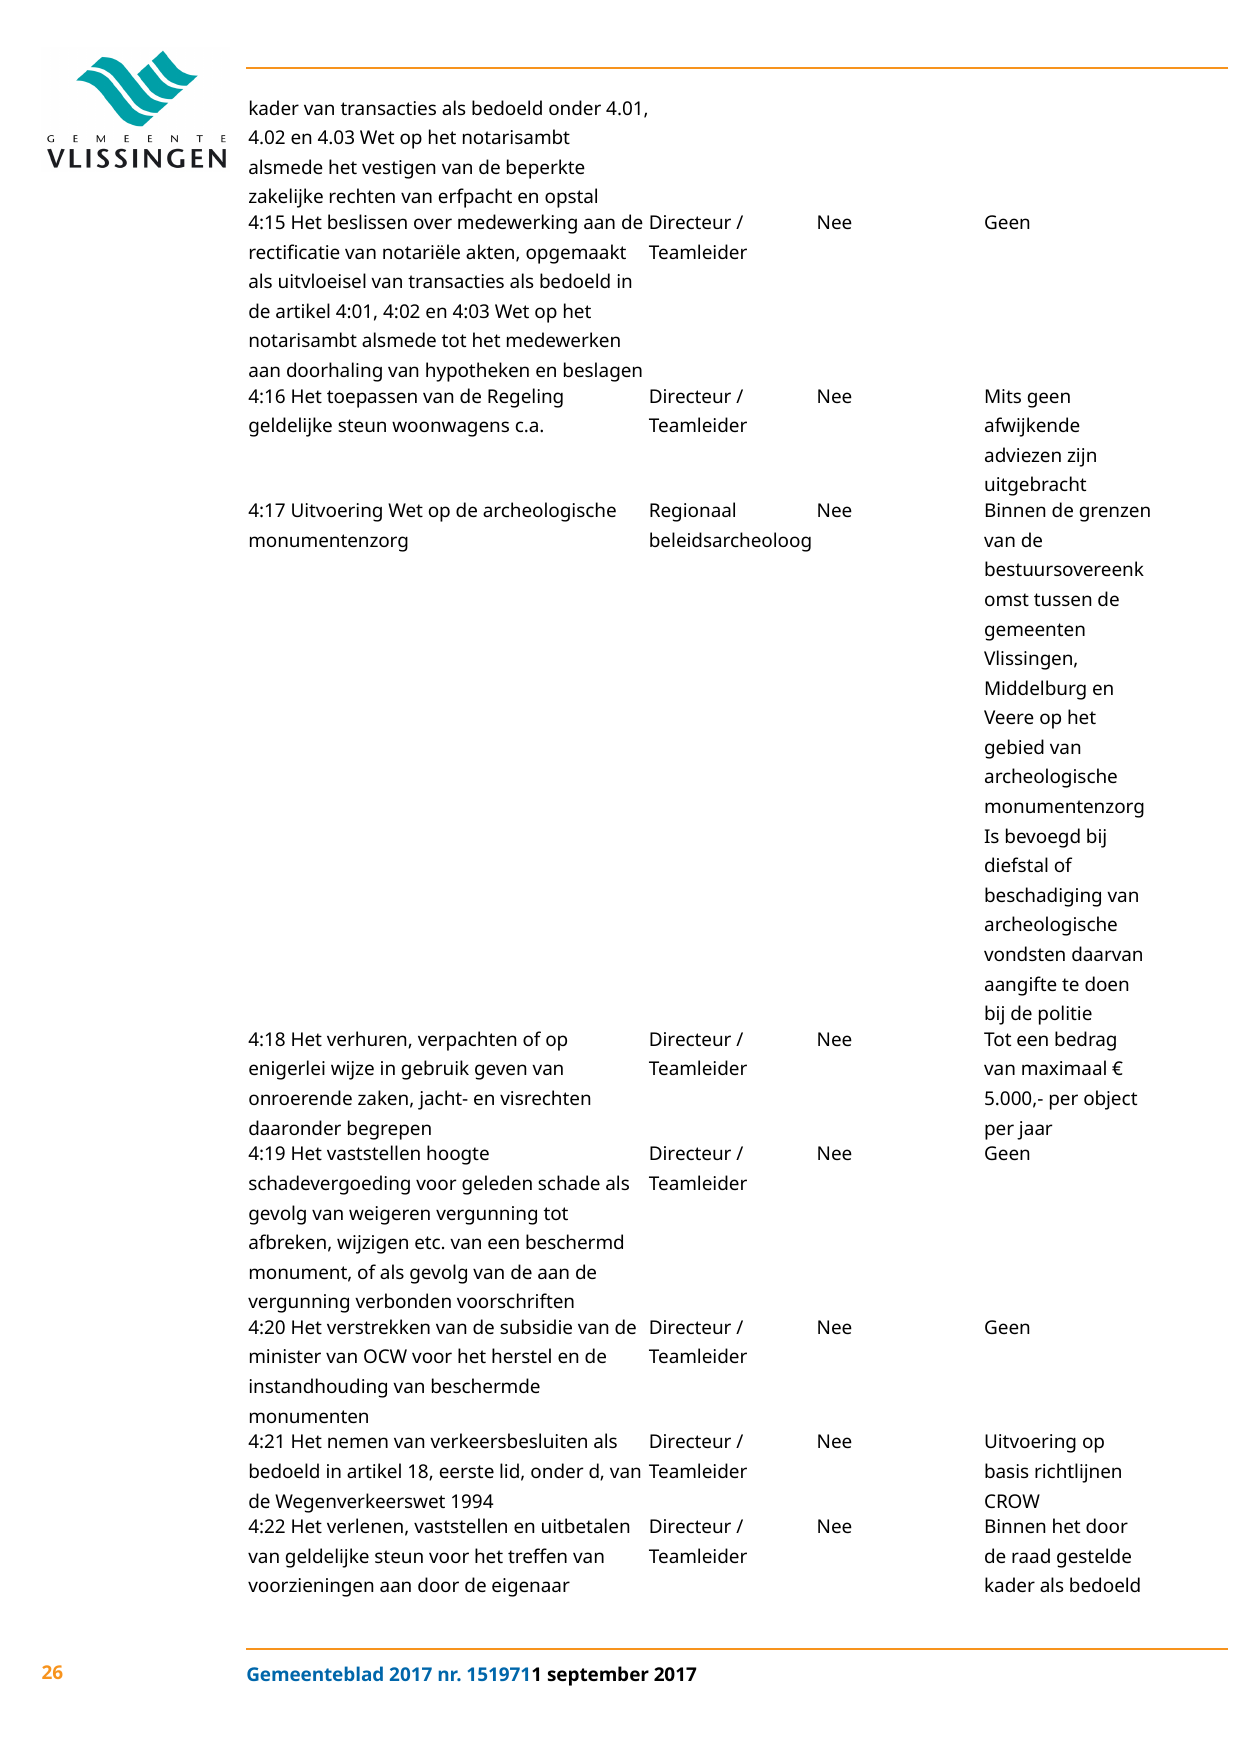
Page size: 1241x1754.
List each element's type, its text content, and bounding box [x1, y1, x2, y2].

table_cell Tot een bedrag van maximaal € 5.000,- per object per jaar [984, 1026, 1152, 1141]
table_cell Directeur / Teamleider [649, 1429, 816, 1513]
picture [41, 47, 231, 172]
table_cell [649, 95, 816, 209]
table_cell Nee [816, 209, 984, 383]
table_cell Mits geen afwijkende adviezen zijn uitgebracht [984, 383, 1152, 497]
table_cell 4:18 Het verhuren, verpachten of op enigerlei wijze in gebruik geven van onroerende zaken, jacht- en visrechten daaronder begrepen [248, 1026, 649, 1141]
table_cell Geen [984, 209, 1152, 383]
table_cell Nee [816, 1141, 984, 1314]
table_cell Binnen de grenzen van de bestuursovereenkomst tussen de gemeenten Vlissingen, Middelburg en Veere op het gebied van archeologische monumentenzorg Is bevoegd bij diefstal of beschadiging van archeologische vondsten daarvan aangifte te doen bij de politie [984, 498, 1152, 1026]
table_cell 4:19 Het vaststellen hoogte schadevergoeding voor geleden schade als gevolg van weigeren vergunning tot afbreken, wijzigen etc. van een beschermd monument, of als gevolg van de aan de vergunning verbonden voorschriften [248, 1141, 649, 1314]
table_cell Directeur / Teamleider [649, 1314, 816, 1429]
table_cell Nee [816, 1514, 984, 1598]
table_cell Nee [816, 1314, 984, 1429]
table_cell Nee [816, 383, 984, 497]
table_cell [816, 95, 984, 209]
table_cell 4:21 Het nemen van verkeersbesluiten als bedoeld in artikel 18, eerste lid, onder d, van de Wegenverkeerswet 1994 [248, 1429, 649, 1513]
table_cell kader van transacties als bedoeld onder 4.01, 4.02 en 4.03 Wet op het notarisambt alsmede het vestigen van de beperkte zakelijke rechten van erfpacht en opstal [248, 95, 649, 209]
table_cell Nee [816, 1026, 984, 1141]
table_cell Uitvoering op basis richtlijnen CROW [984, 1429, 1152, 1513]
table_cell 4:22 Het verlenen, vaststellen en uitbetalen van geldelijke steun voor het treffen van voorzieningen aan door de eigenaar [248, 1514, 649, 1598]
table_cell Directeur / Teamleider [649, 1514, 816, 1598]
table_cell Directeur / Teamleider [649, 383, 816, 497]
table_cell Geen [984, 1314, 1152, 1429]
table_cell Directeur / Teamleider [649, 209, 816, 383]
table_cell 4:20 Het verstrekken van de subsidie van de minister van OCW voor het herstel en de instandhouding van beschermde monumenten [248, 1314, 649, 1429]
table_cell 4:15 Het beslissen over medewerking aan de rectificatie van notariële akten, opgemaakt als uitvloeisel van transacties als bedoeld in de artikel 4:01, 4:02 en 4:03 Wet op het notarisambt alsmede tot het medewerken aan doorhaling van hypotheken en beslagen [248, 209, 649, 383]
table_cell 4:17 Uitvoering Wet op de archeologische monumentenzorg [248, 498, 649, 1026]
table_cell Directeur / Teamleider [649, 1026, 816, 1141]
table_cell Binnen het door de raad gestelde kader als bedoeld [984, 1514, 1152, 1598]
table_cell [984, 95, 1152, 209]
table_cell Directeur / Teamleider [649, 1141, 816, 1314]
table_cell Regionaal beleidsarcheoloog [649, 498, 816, 1026]
table_cell Geen [984, 1141, 1152, 1314]
table_cell 4:16 Het toepassen van de Regeling geldelijke steun woonwagens c.a. [248, 383, 649, 497]
table_cell Nee [816, 1429, 984, 1513]
table_cell Nee [816, 498, 984, 1026]
